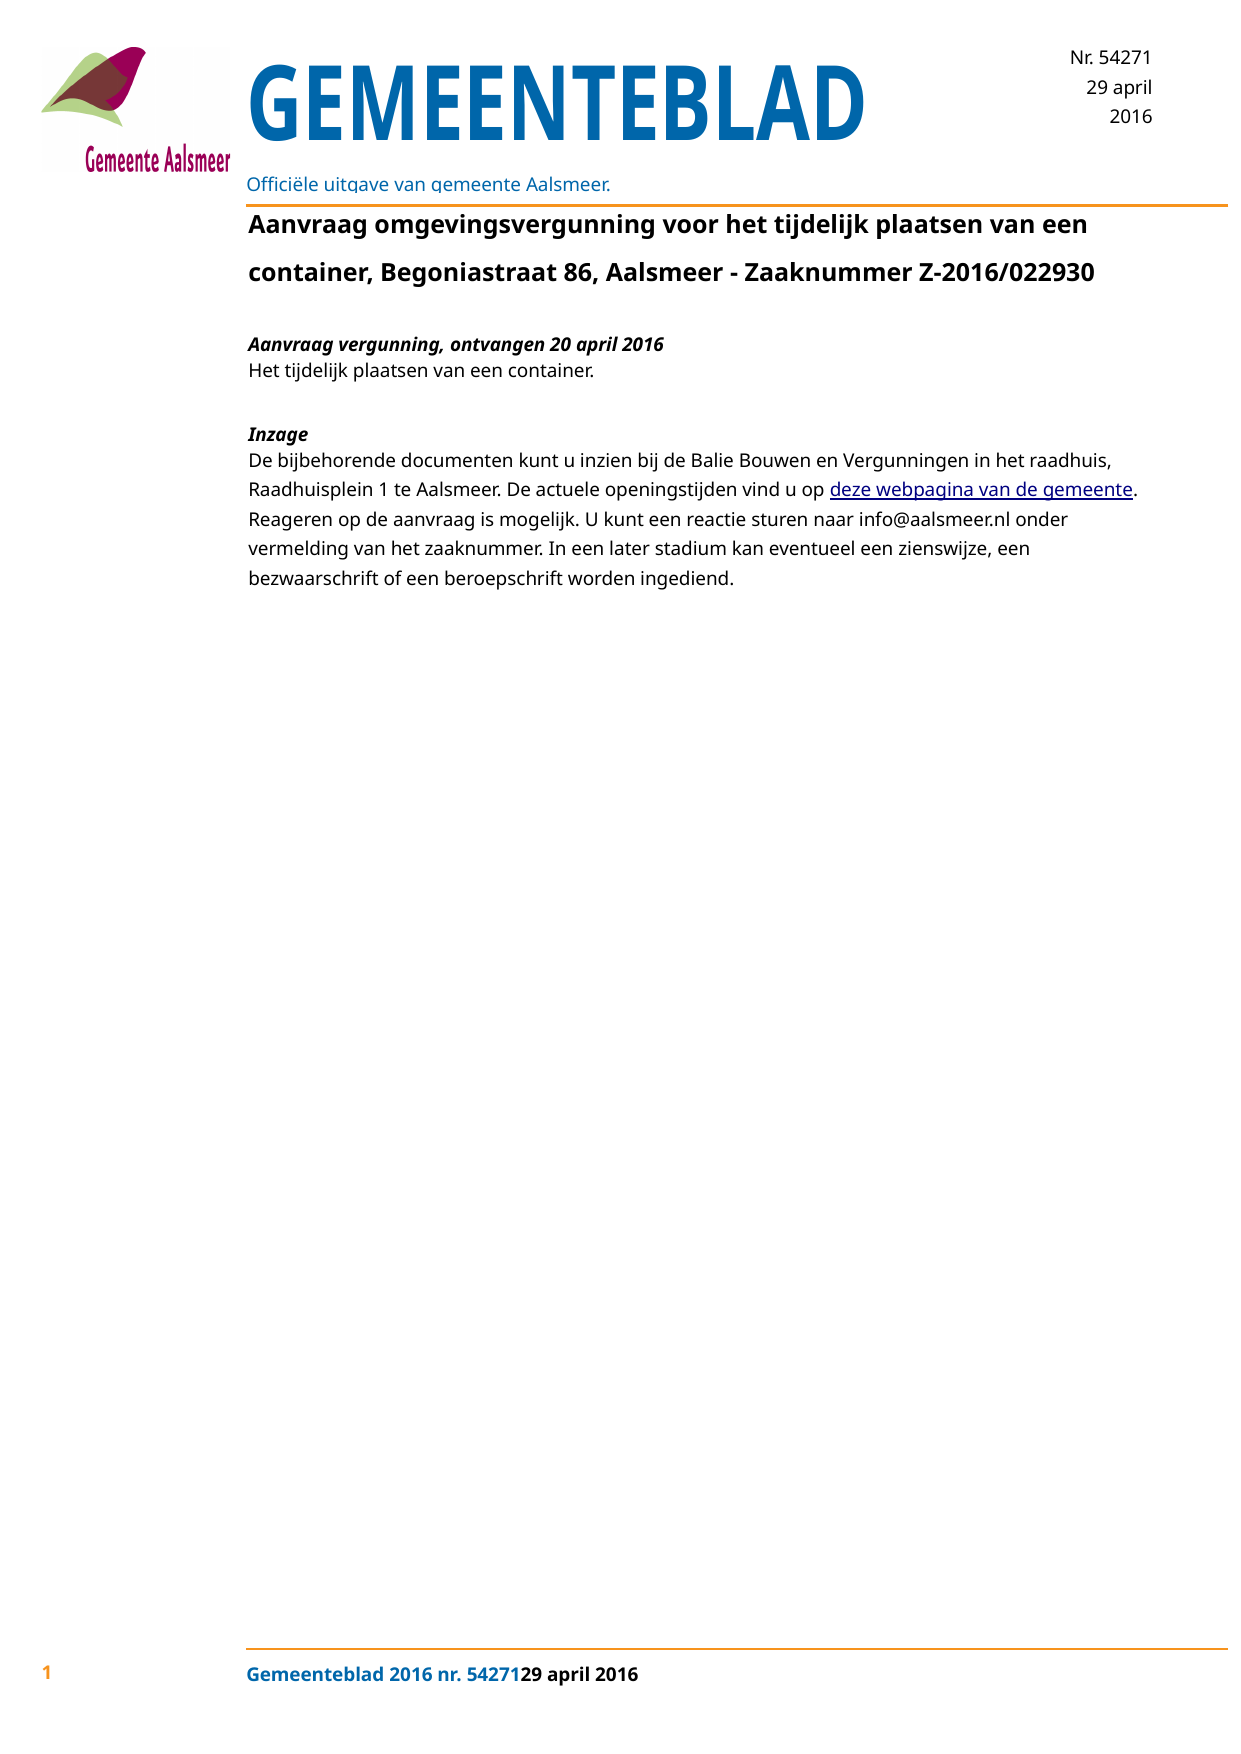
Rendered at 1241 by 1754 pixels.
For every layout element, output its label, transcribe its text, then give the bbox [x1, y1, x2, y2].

text ​ [248, 616, 1152, 641]
text De bijbehorende documenten kunt u inzien bij de Balie Bouwen en Vergunningen in het raadhuis, Raadhuisplein 1 te Aalsmeer. De actuele openingstijden vind u op deze webpagina van de gemeente. Reageren op de aanvraag is mogelijk. U kunt een reactie sturen naar info@aalsmeer.nl onder vermelding van het zaaknummer. In een later stadium kan eventueel een zienswijze, een bezwaarschrift of een beroepschrift worden ingediend. [248, 447, 1152, 591]
text Aanvraag vergunning, ontvangen 20 april 2016 [248, 331, 1152, 357]
text Inzage [248, 421, 1152, 447]
text Aanvraag omgevingsvergunning voor het tijdelijk plaatsen van een container, Begoniastraat 86, Aalsmeer - Zaaknummer Z-2016/022930 [248, 207, 1152, 288]
text Het tijdelijk plaatsen van een container. [248, 357, 1152, 383]
picture [41, 47, 231, 172]
